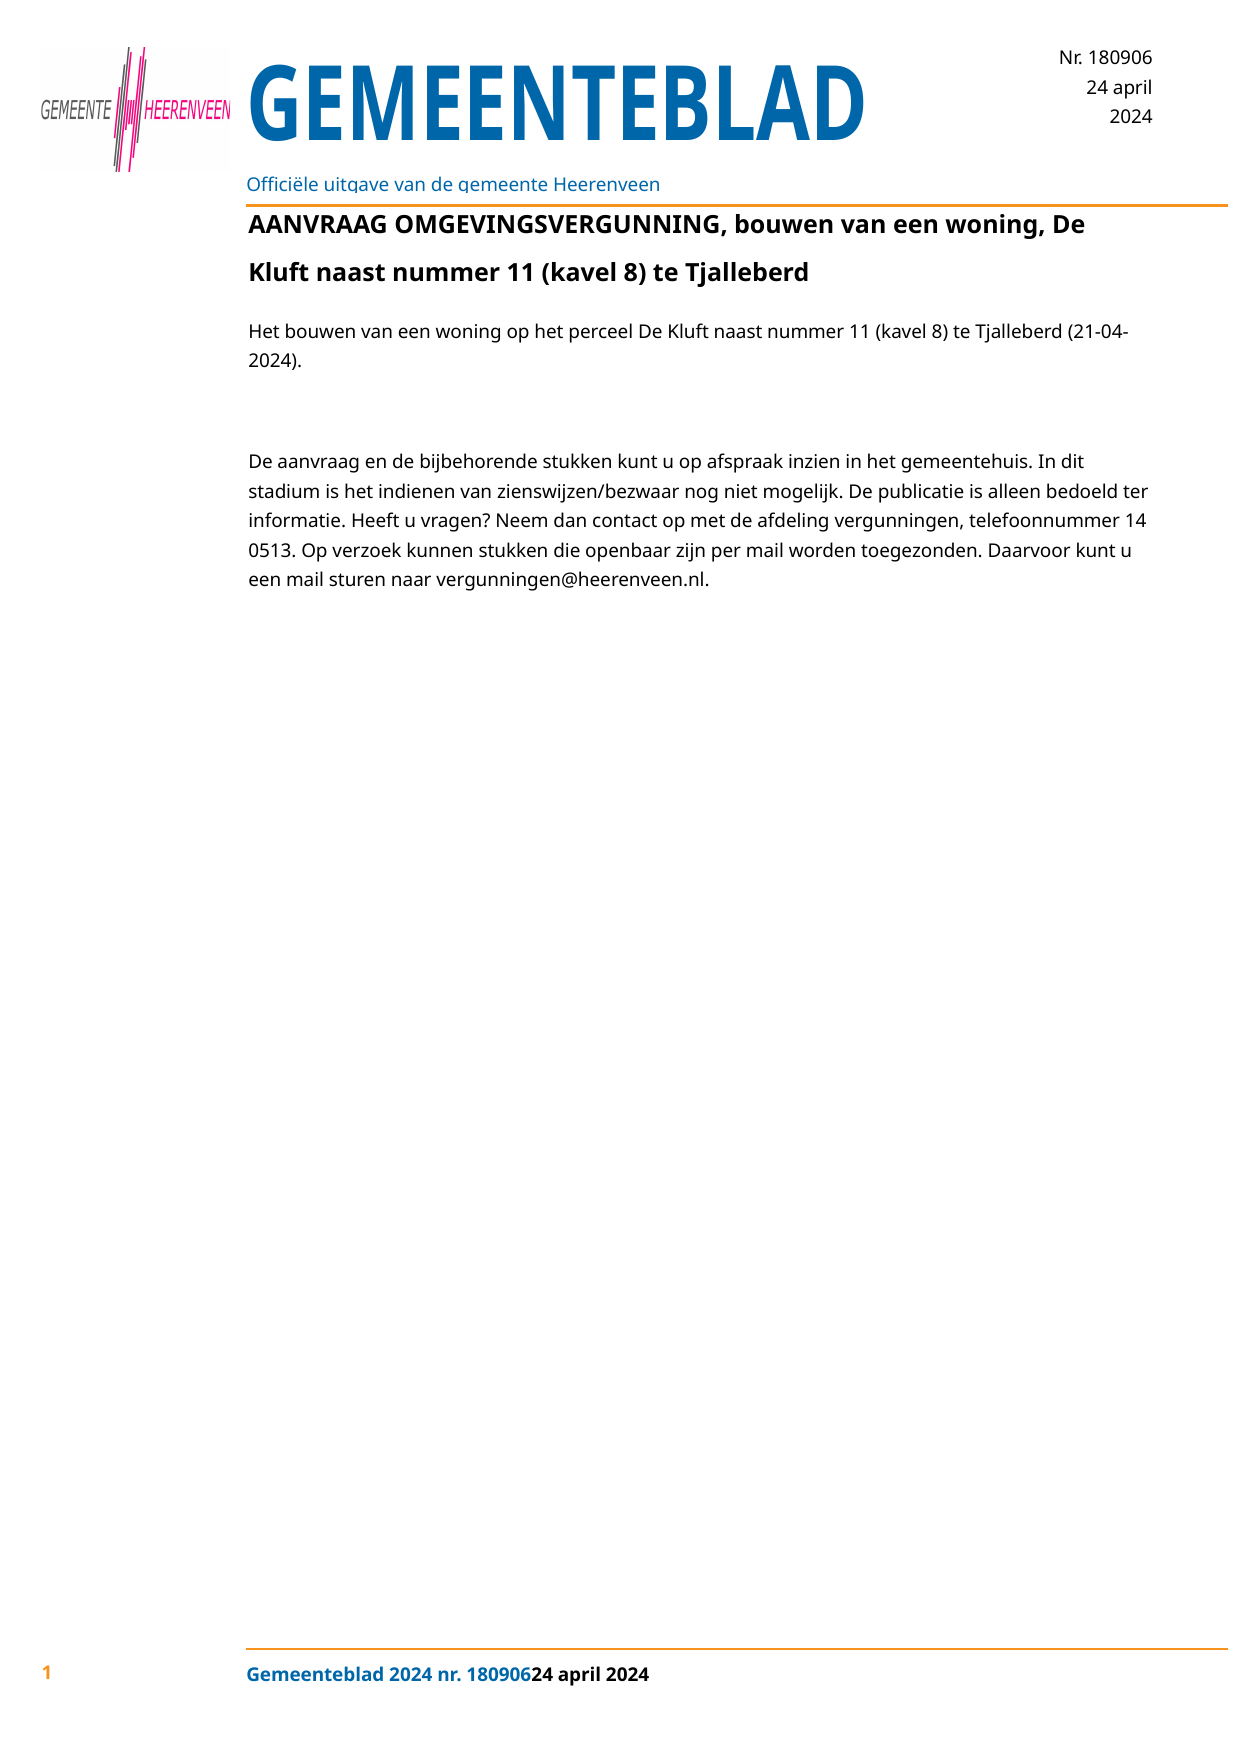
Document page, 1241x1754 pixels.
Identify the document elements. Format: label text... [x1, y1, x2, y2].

text AANVRAAG OMGEVINGSVERGUNNING, bouwen van een woning, De Kluft naast nummer 11 (kavel 8) te Tjalleberd [248, 207, 1152, 288]
picture [41, 47, 231, 172]
text De aanvraag en de bijbehorende stukken kunt u op afspraak inzien in het gemeentehuis. In dit stadium is het indienen van zienswijzen/bezwaar nog niet mogelijk. De publicatie is alleen bedoeld ter informatie. Heeft u vragen? Neem dan contact op met de afdeling vergunningen, telefoonnummer 14 0513. Op verzoek kunnen stukken die openbaar zijn per mail worden toegezonden. Daarvoor kunt u een mail sturen naar vergunningen@heerenveen.nl. [248, 448, 1152, 592]
text Het bouwen van een woning op het perceel De Kluft naast nummer 11 (kavel 8) te Tjalleberd (21-04-2024). [248, 318, 1152, 373]
